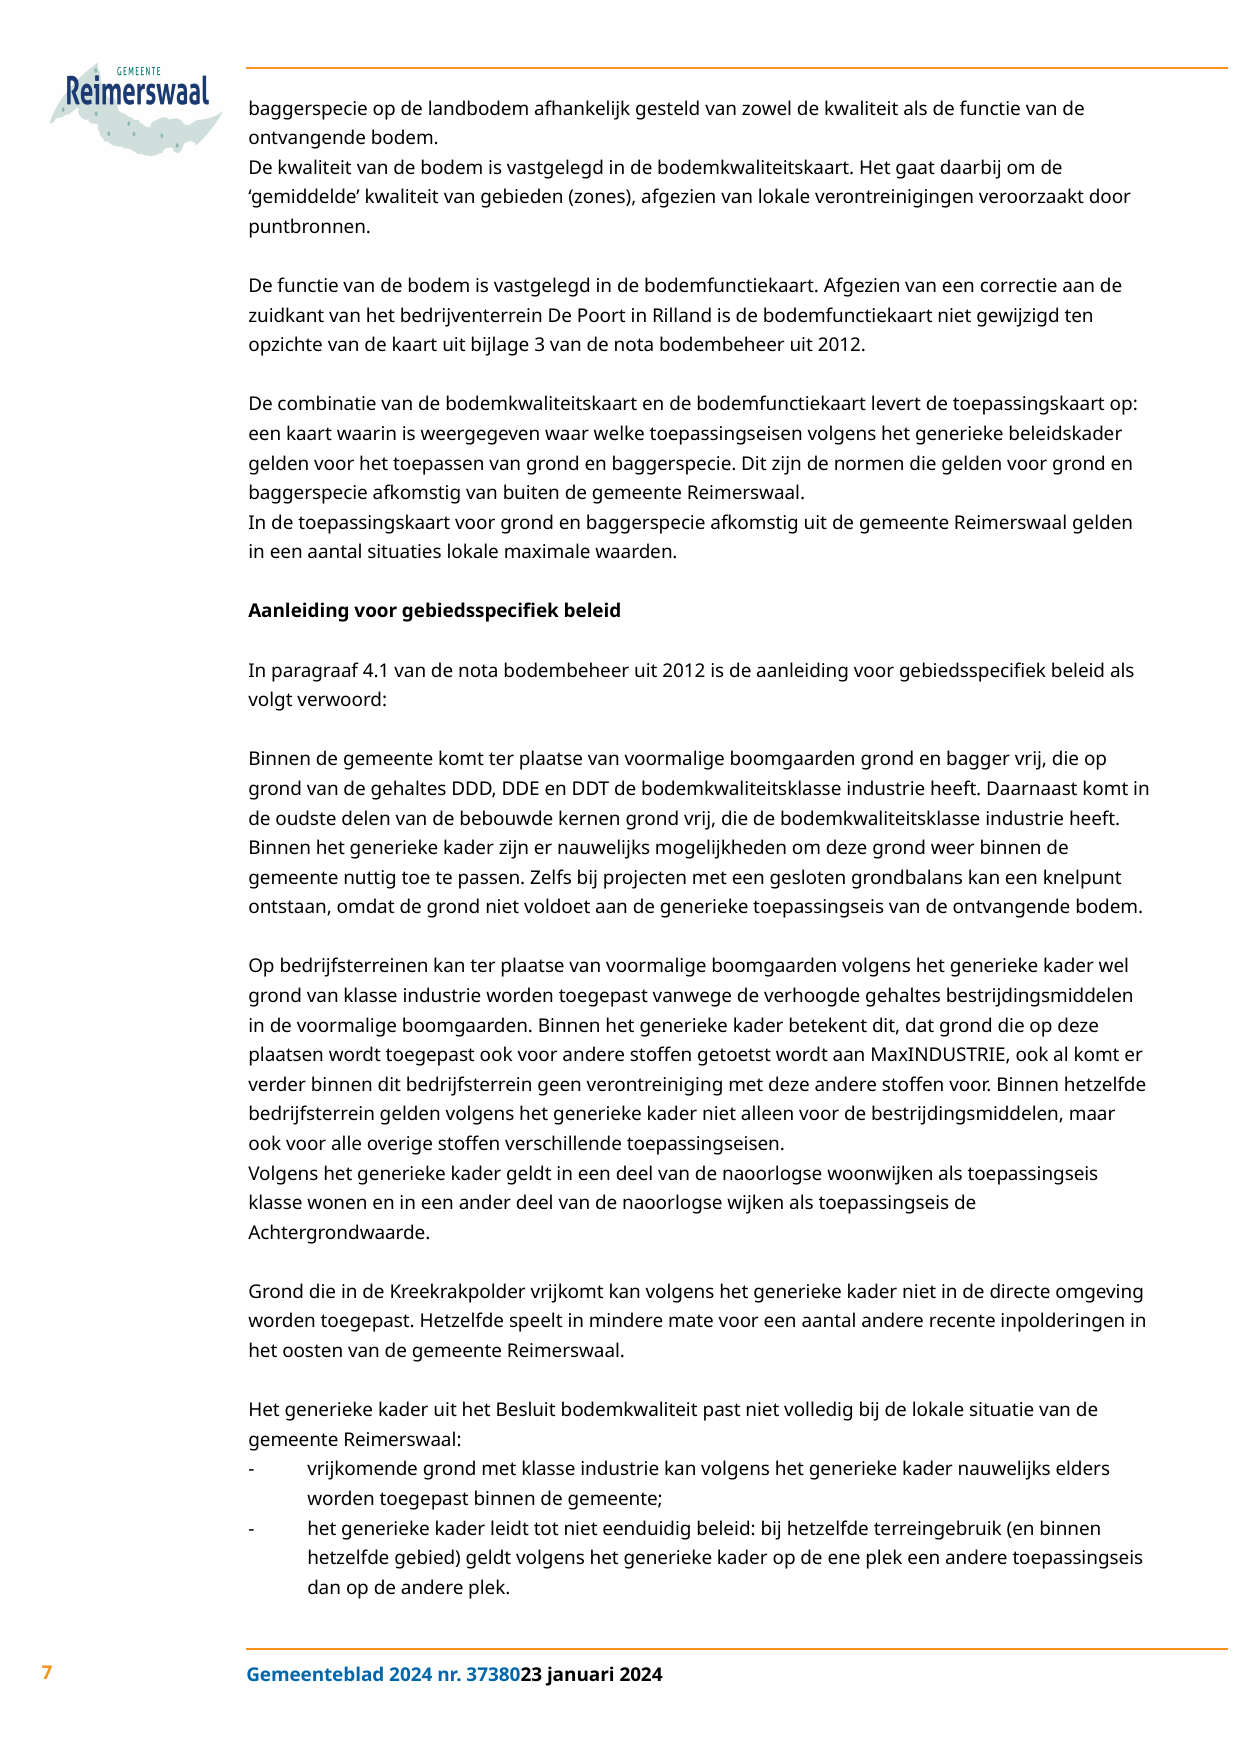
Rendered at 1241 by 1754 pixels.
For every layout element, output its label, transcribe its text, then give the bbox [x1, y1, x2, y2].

text Aanleiding voor gebiedsspecifiek beleid [248, 598, 1152, 623]
list vrijkomende grond met klasse industrie kan volgens het generieke kader nauwelijks elders worden toegepast binnen de gemeente; [248, 1456, 1152, 1511]
text De combinatie van de bodemkwaliteitskaart en de bodemfunctiekaart levert de toepassingskaart op: een kaart waarin is weergegeven waar welke toepassingseisen volgens het generieke beleidskader gelden voor het toepassen van grond en baggerspecie. Dit zijn de normen die gelden voor grond en baggerspecie afkomstig van buiten de gemeente Reimerswaal. [248, 391, 1152, 505]
picture [41, 47, 231, 172]
text Grond die in de Kreekrakpolder vrijkomt kan volgens het generieke kader niet in de directe omgeving worden toegepast. Hetzelfde speelt in mindere mate voor een aantal andere recente inpolderingen in het oosten van de gemeente Reimerswaal. [248, 1278, 1152, 1363]
text De functie van de bodem is vastgelegd in de bodemfunctiekaart. Afgezien van een correctie aan de zuidkant van het bedrijventerrein De Poort in Rilland is de bodemfunctiekaart niet gewijzigd ten opzichte van de kaart uit bijlage 3 van de nota bodembeheer uit 2012. [248, 272, 1152, 357]
text Op bedrijfsterreinen kan ter plaatse van voormalige boomgaarden volgens het generieke kader wel grond van klasse industrie worden toegepast vanwege de verhoogde gehaltes bestrijdingsmiddelen in de voormalige boomgaarden. Binnen het generieke kader betekent dit, dat grond die op deze plaatsen wordt toegepast ook voor andere stoffen getoetst wordt aan MaxINDUSTRIE, ook al komt er verder binnen dit bedrijfsterrein geen verontreiniging met deze andere stoffen voor. Binnen hetzelfde bedrijfsterrein gelden volgens het generieke kader niet alleen voor de bestrijdingsmiddelen, maar ook voor alle overige stoffen verschillende toepassingseisen. [248, 953, 1152, 1156]
text In de toepassingskaart voor grond en baggerspecie afkomstig uit de gemeente Reimerswaal gelden in een aantal situaties lokale maximale waarden. [248, 509, 1152, 564]
text Binnen de gemeente komt ter plaatse van voormalige boomgaarden grond en bagger vrij, die op grond van de gehaltes DDD, DDE en DDT de bodemkwaliteitsklasse industrie heeft. Daarnaast komt in de oudste delen van de bebouwde kernen grond vrij, die de bodemkwaliteitsklasse industrie heeft. Binnen het generieke kader zijn er nauwelijks mogelijkheden om deze grond weer binnen de gemeente nuttig toe te passen. Zelfs bij projecten met een gesloten grondbalans kan een knelpunt ontstaan, omdat de grond niet voldoet aan de generieke toepassingseis van de ontvangende bodem. [248, 746, 1152, 919]
text Het generieke kader uit het Besluit bodemkwaliteit past niet volledig bij de lokale situatie van de gemeente Reimerswaal: [248, 1396, 1152, 1452]
text Volgens het generieke kader geldt in een deel van de naoorlogse woonwijken als toepassingseis klasse wonen en in een ander deel van de naoorlogse wijken als toepassingseis de Achtergrondwaarde. [248, 1160, 1152, 1245]
list het generieke kader leidt tot niet eenduidig beleid: bij hetzelfde terreingebruik (en binnen hetzelfde gebied) geldt volgens het generieke kader op de ene plek een andere toepassingseis dan op de andere plek. [248, 1515, 1152, 1600]
text De kwaliteit van de bodem is vastgelegd in de bodemkwaliteitskaart. Het gaat daarbij om de ‘gemiddelde’ kwaliteit van gebieden (zones), afgezien van lokale verontreinigingen veroorzaakt door puntbronnen. [248, 154, 1152, 239]
text In paragraaf 4.1 van de nota bodembeheer uit 2012 is de aanleiding voor gebiedsspecifiek beleid als volgt verwoord: [248, 657, 1152, 712]
text baggerspecie op de landbodem afhankelijk gesteld van zowel de kwaliteit als de functie van de ontvangende bodem. [248, 95, 1152, 150]
